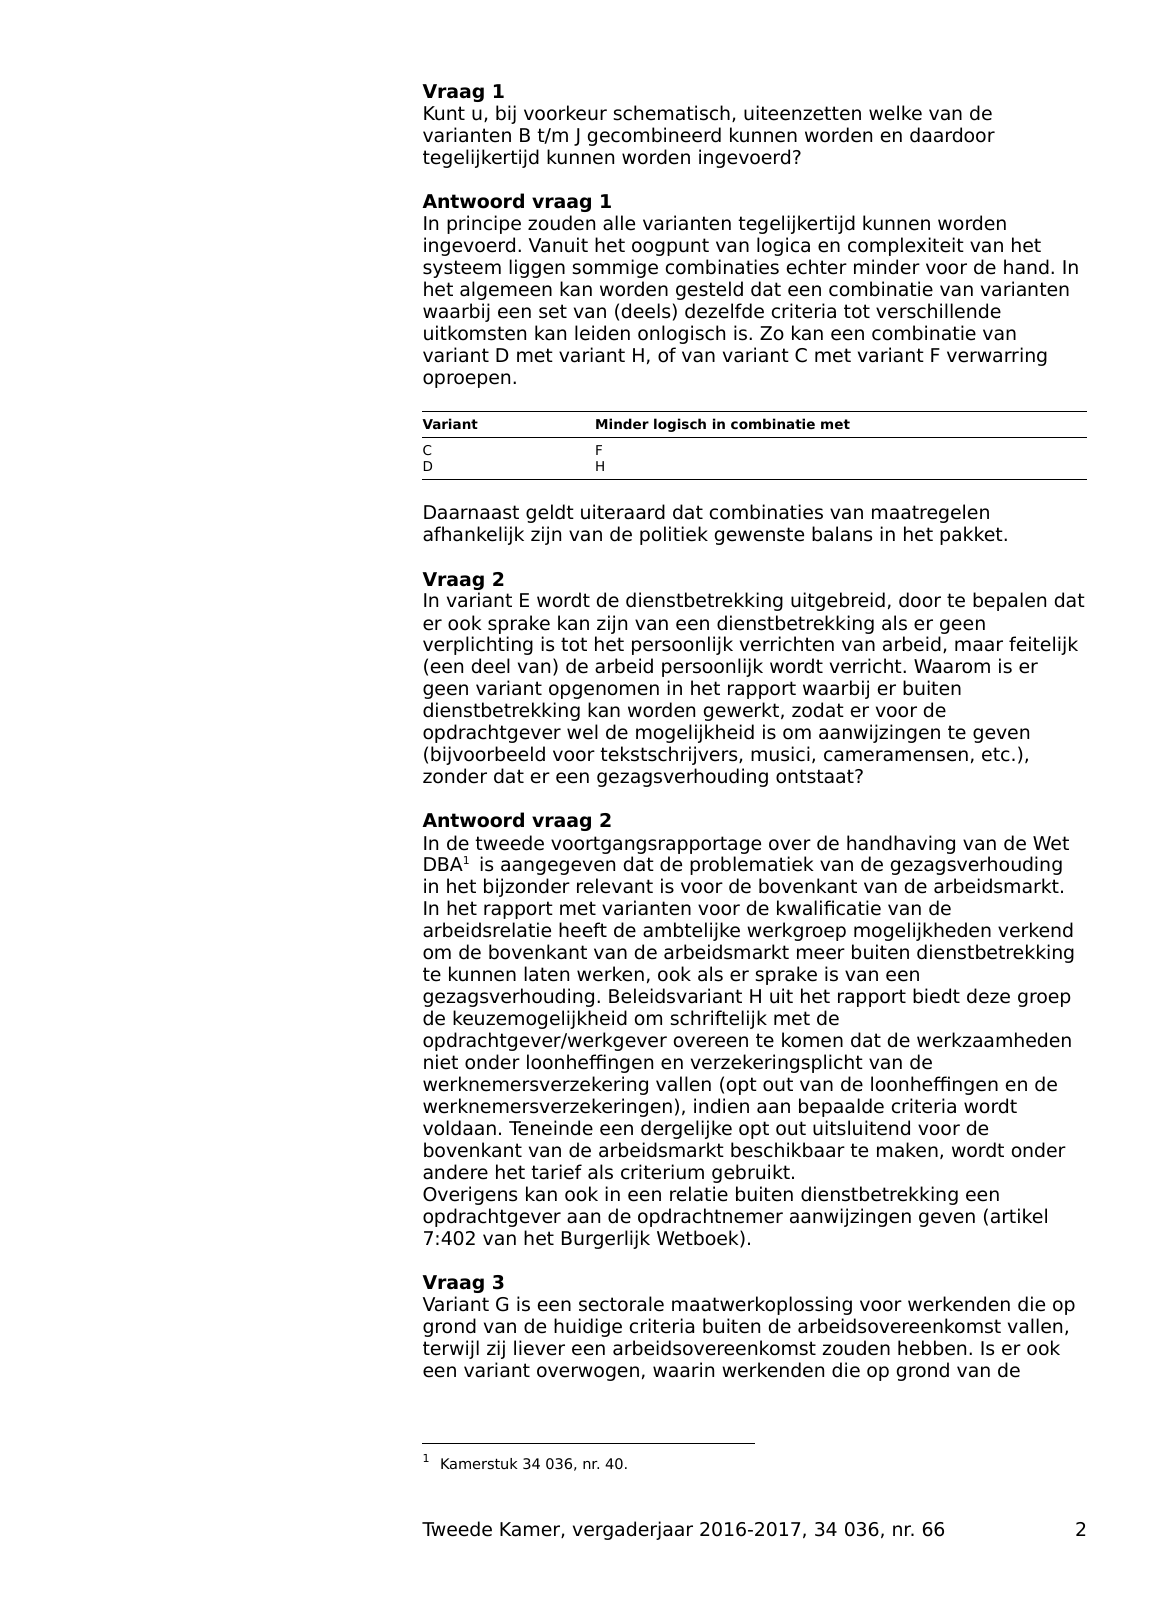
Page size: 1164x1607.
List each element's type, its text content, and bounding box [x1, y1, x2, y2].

text Variant G is een sectorale maatwerkoplossing voor werkenden die op grond van de huidige criteria buiten de arbeidsovereenkomst vallen, terwijl zij liever een arbeidsovereenkomst zouden hebben. Is er ook een variant overwogen, waarin werkenden die op grond van de [422, 1294, 1087, 1382]
text Kamerstuk 34 036, nr. 40. [422, 1452, 1087, 1474]
text Daarnaast geldt uiteraard dat combinaties van maatregelen afhankelijk zijn van de politiek gewenste balans in het pakket. [422, 502, 1087, 546]
table_cell D [422, 459, 589, 479]
text In principe zouden alle varianten tegelijkertijd kunnen worden ingevoerd. Vanuit het oogpunt van logica en complexiteit van het systeem liggen sommige combinaties echter minder voor de hand. In het algemeen kan worden gesteld dat een combinatie van varianten waarbij een set van (deels) dezelfde criteria tot verschillende uitkomsten kan leiden onlogisch is. Zo kan een combinatie van variant D met variant H, of van variant C met variant F verwarring oproepen. [422, 213, 1087, 389]
text In de tweede voortgangsrapportage over de handhaving van de Wet DBA is aangegeven dat de problematiek van de gezagsverhouding in het bijzonder relevant is voor de bovenkant van de arbeidsmarkt. In het rapport met varianten voor de kwalificatie van de arbeidsrelatie heeft de ambtelijke werkgroep mogelijkheden verkend om de bovenkant van de arbeidsmarkt meer buiten dienstbetrekking te kunnen laten werken, ook als er sprake is van een gezagsverhouding. Beleidsvariant H uit het rapport biedt deze groep de keuzemogelijkheid om schriftelijk met de opdrachtgever/werkgever overeen te komen dat de werkzaamheden niet onder loonheffingen en verzekeringsplicht van de werknemersverzekering vallen (opt out van de loonheffingen en de werknemersverzekeringen), indien aan bepaalde criteria wordt voldaan. Teneinde een dergelijke opt out uitsluitend voor de bovenkant van de arbeidsmarkt beschikbaar te maken, wordt onder andere het tarief als criterium gebruikt. [422, 832, 1087, 1184]
text Antwoord vraag 1 [422, 191, 1087, 213]
text Vraag 1 [422, 81, 1087, 103]
text In variant E wordt de dienstbetrekking uitgebreid, door te bepalen dat er ook sprake kan zijn van een dienstbetrekking als er geen verplichting is tot het persoonlijk verrichten van arbeid, maar feitelijk (een deel van) de arbeid persoonlijk wordt verricht. Waarom is er geen variant opgenomen in het rapport waarbij er buiten dienstbetrekking kan worden gewerkt, zodat er voor de opdrachtgever wel de mogelijkheid is om aanwijzingen te geven (bijvoorbeeld voor tekstschrijvers, musici, cameramensen, etc.), zonder dat er een gezagsverhouding ontstaat? [422, 590, 1087, 788]
text Antwoord vraag 2 [422, 810, 1087, 832]
text Vraag 3 [422, 1272, 1087, 1294]
table_cell C [422, 438, 589, 459]
table_header Variant [422, 412, 589, 437]
table_cell H [589, 459, 1087, 479]
table_cell F [589, 438, 1087, 459]
text Kunt u, bij voorkeur schematisch, uiteenzetten welke van de varianten B t/m J gecombineerd kunnen worden en daardoor tegelijkertijd kunnen worden ingevoerd? [422, 103, 1087, 169]
text Overigens kan ook in een relatie buiten dienstbetrekking een opdrachtgever aan de opdrachtnemer aanwijzingen geven (artikel 7:402 van het Burgerlijk Wetboek). [422, 1184, 1087, 1250]
text Vraag 2 [422, 568, 1087, 590]
table_header Minder logisch in combinatie met [589, 412, 1087, 437]
